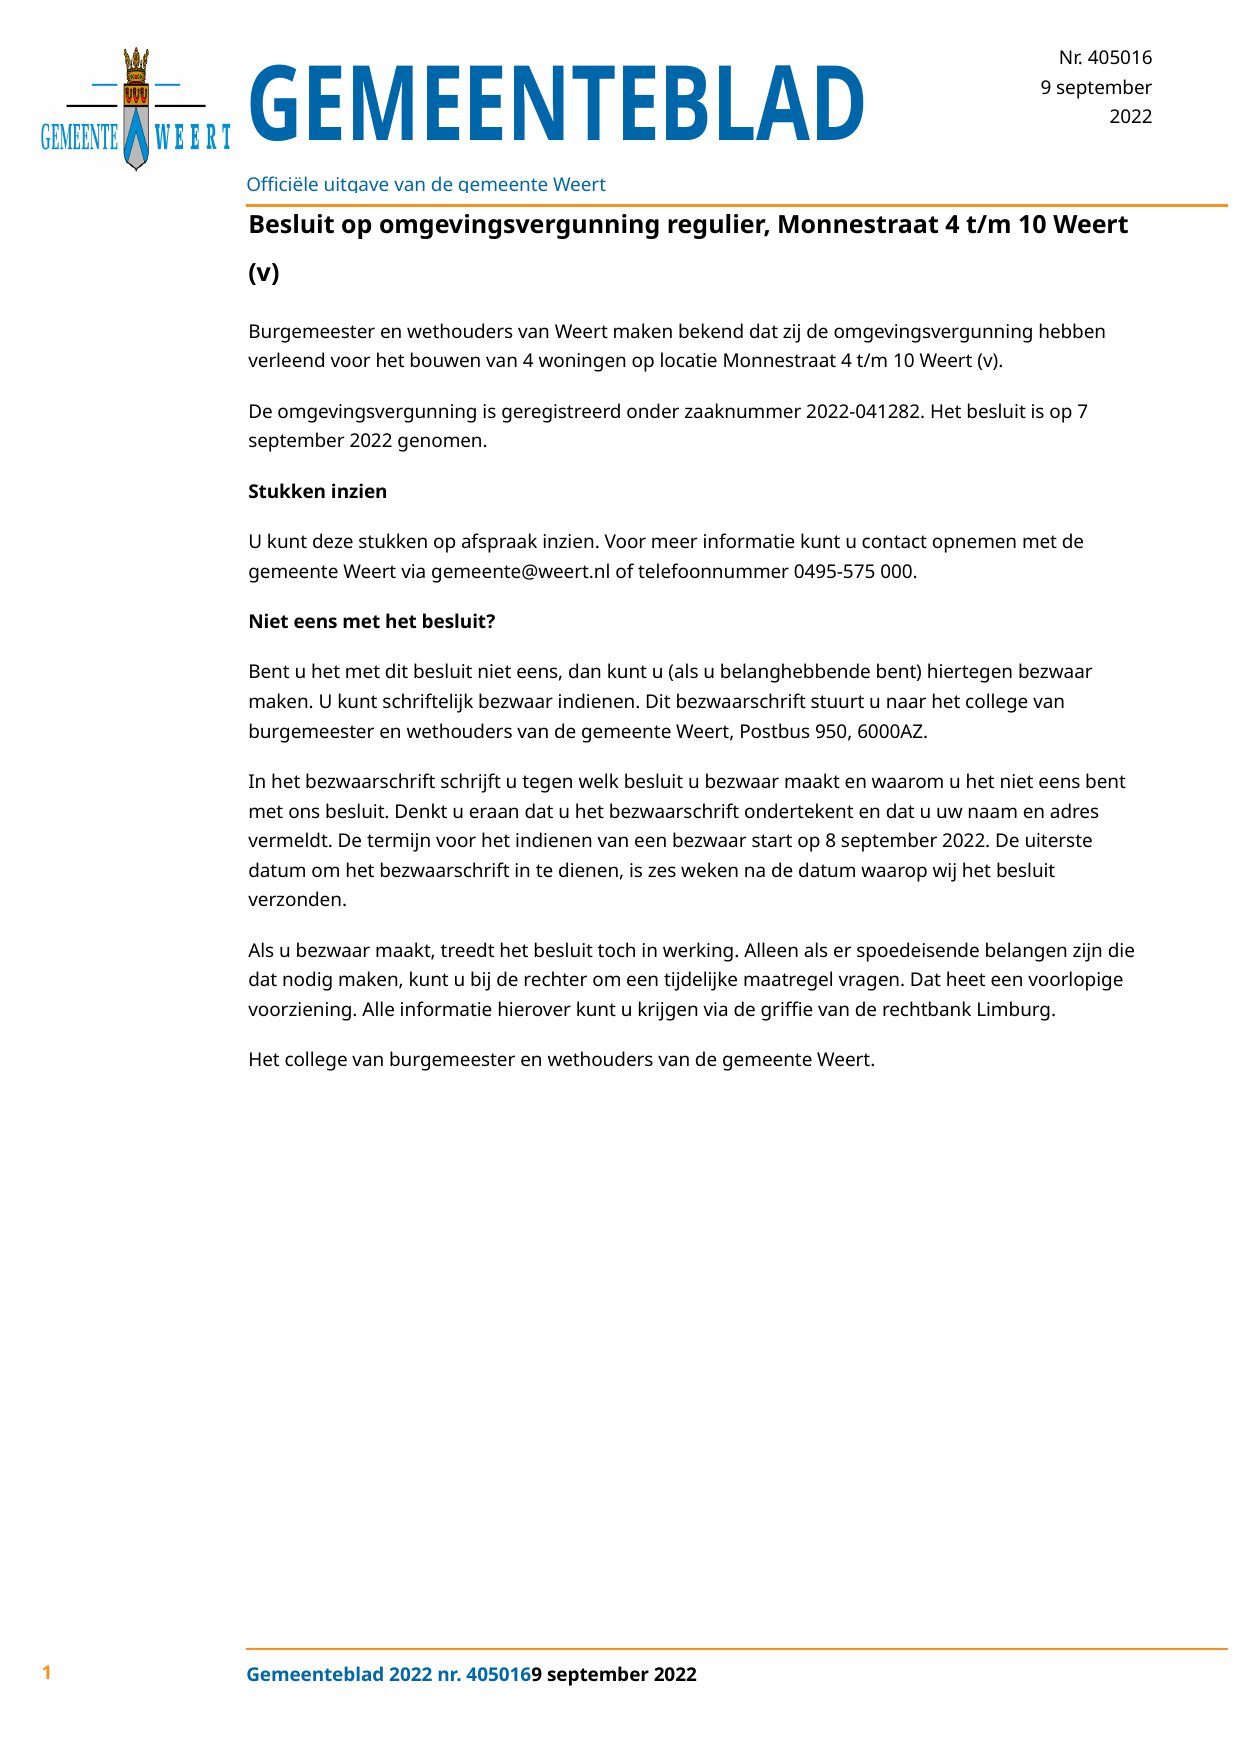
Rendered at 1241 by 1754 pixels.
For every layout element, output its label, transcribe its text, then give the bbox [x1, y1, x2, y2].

text Besluit op omgevingsvergunning regulier, Monnestraat 4 t/m 10 Weert (v) [248, 207, 1152, 288]
picture [41, 47, 231, 172]
text Bent u het met dit besluit niet eens, dan kunt u (als u belanghebbende bent) hiertegen bezwaar maken. U kunt schriftelijk bezwaar indienen. Dit bezwaarschrift stuurt u naar het college van burgemeester en wethouders van de gemeente Weert, Postbus 950, 6000AZ. [248, 659, 1152, 744]
text Het college van burgemeester en wethouders van de gemeente Weert. [248, 1047, 1152, 1072]
text Stukken inzien [248, 478, 1152, 504]
text In het bezwaarschrift schrijft u tegen welk besluit u bezwaar maakt en waarom u het niet eens bent met ons besluit. Denkt u eraan dat u het bezwaarschrift ondertekent en dat u uw naam en adres vermeldt. De termijn voor het indienen van een bezwaar start op 8 september 2022. De uiterste datum om het bezwaarschrift in te dienen, is zes weken na de datum waarop wij het besluit verzonden. [248, 768, 1152, 912]
text Als u bezwaar maakt, treedt het besluit toch in werking. Alleen als er spoedeisende belangen zijn die dat nodig maken, kunt u bij de rechter om een tijdelijke maatregel vragen. Dat heet een voorlopige voorziening. Alle informatie hierover kunt u krijgen via de griffie van de rechtbank Limburg. [248, 937, 1152, 1022]
text De omgevingsvergunning is geregistreerd onder zaaknummer 2022-041282. Het besluit is op 7 september 2022 genomen. [248, 398, 1152, 453]
text U kunt deze stukken op afspraak inzien. Voor meer informatie kunt u contact opnemen met de gemeente Weert via gemeente@weert.nl of telefoonnummer 0495-575 000. [248, 528, 1152, 584]
text Niet eens met het besluit? [248, 608, 1152, 634]
text Burgemeester en wethouders van Weert maken bekend dat zij de omgevingsvergunning hebben verleend voor het bouwen van 4 woningen op locatie Monnestraat 4 t/m 10 Weert (v). [248, 318, 1152, 373]
